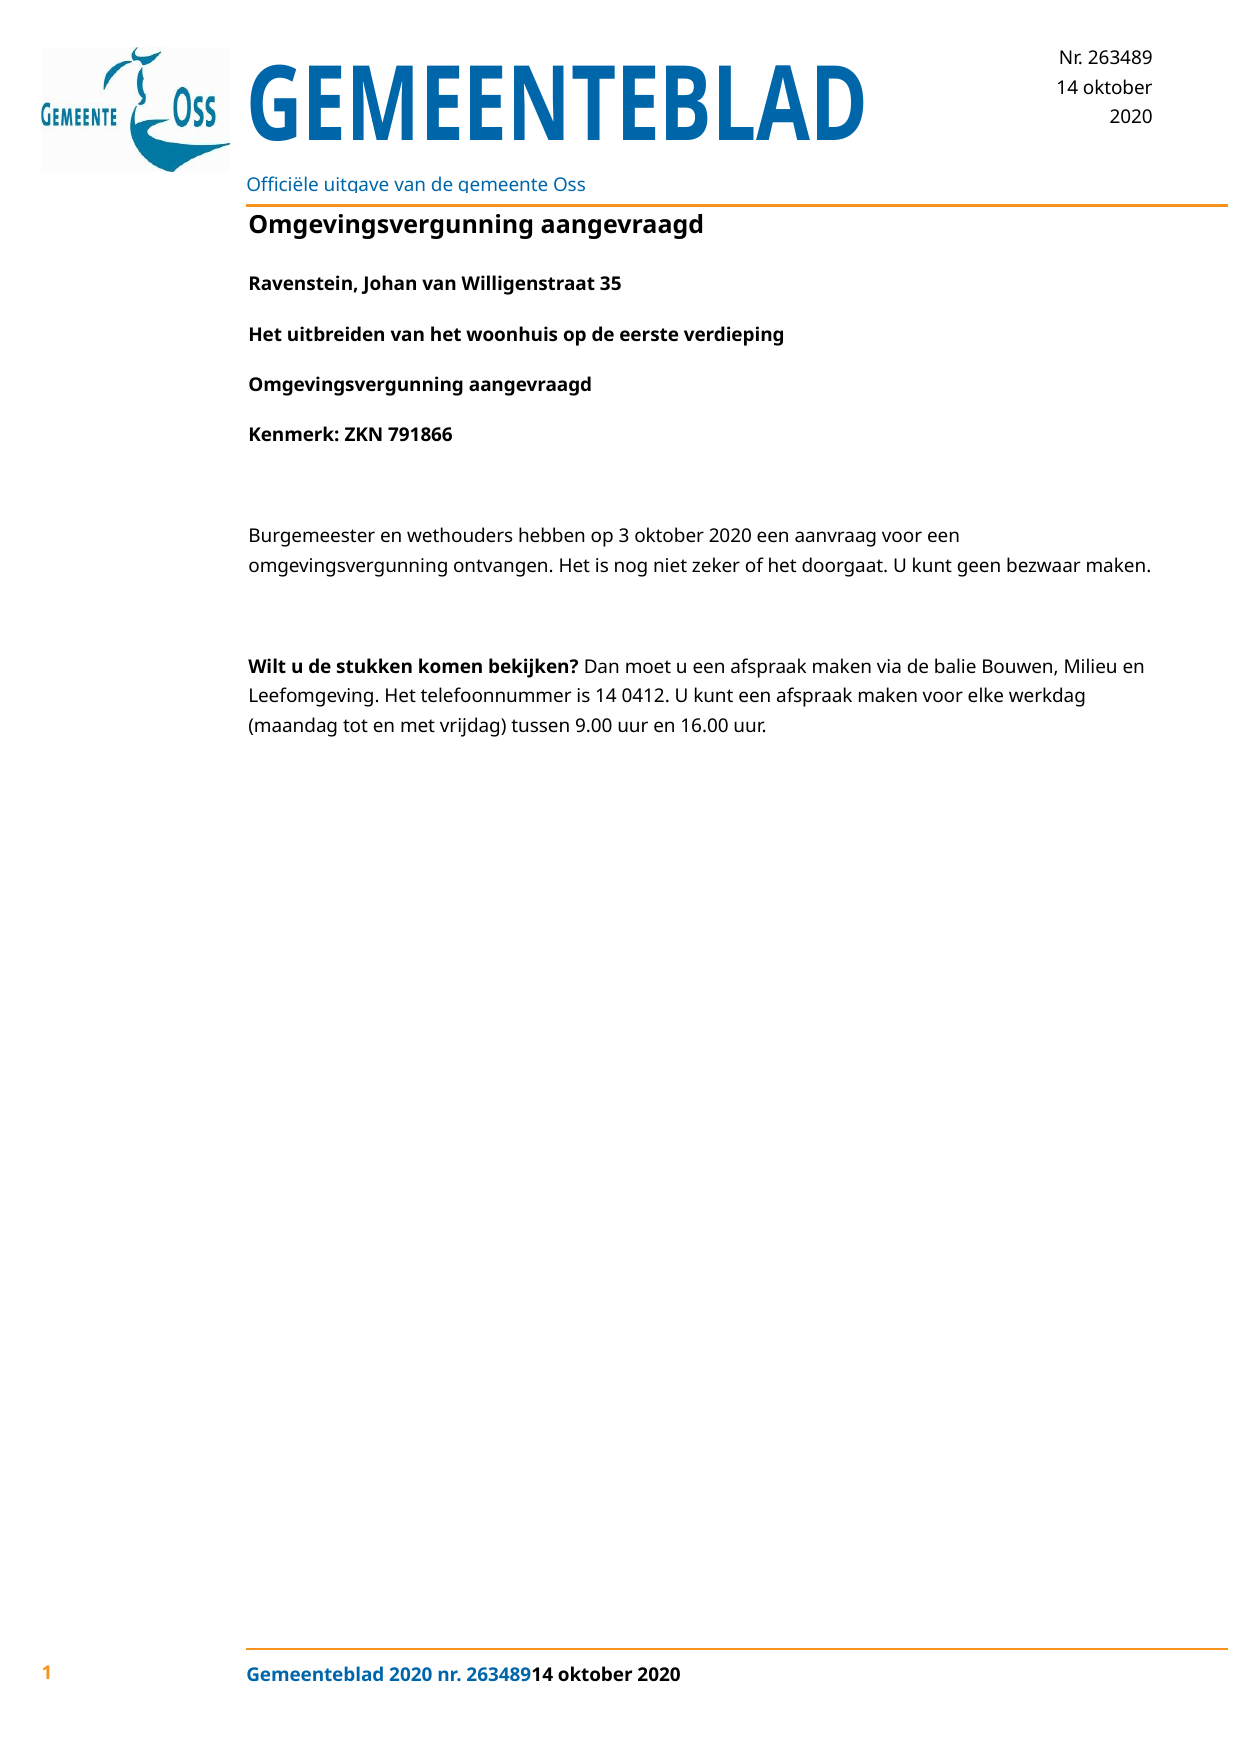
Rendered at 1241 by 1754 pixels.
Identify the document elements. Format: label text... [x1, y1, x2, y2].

text Burgemeester en wethouders hebben op 3 oktober 2020 een aanvraag voor een omgevingsvergunning ontvangen. Het is nog niet zeker of het doorgaat. U kunt geen bezwaar maken. [248, 522, 1152, 578]
text Omgevingsvergunning aangevraagd [248, 371, 1152, 397]
picture [41, 47, 231, 172]
text Ravenstein, Johan van Willigenstraat 35 [248, 270, 1152, 296]
text Omgevingsvergunning aangevraagd [248, 207, 1152, 241]
text Het uitbreiden van het woonhuis op de eerste verdieping [248, 321, 1152, 346]
text Wilt u de stukken komen bekijken? Dan moet u een afspraak maken via de balie Bouwen, Milieu en Leefomgeving. Het telefoonnummer is 14 0412. U kunt een afspraak maken voor elke werkdag (maandag tot en met vrijdag) tussen 9.00 uur en 16.00 uur. [248, 653, 1152, 738]
text Kenmerk: ZKN 791866 [248, 422, 1152, 447]
